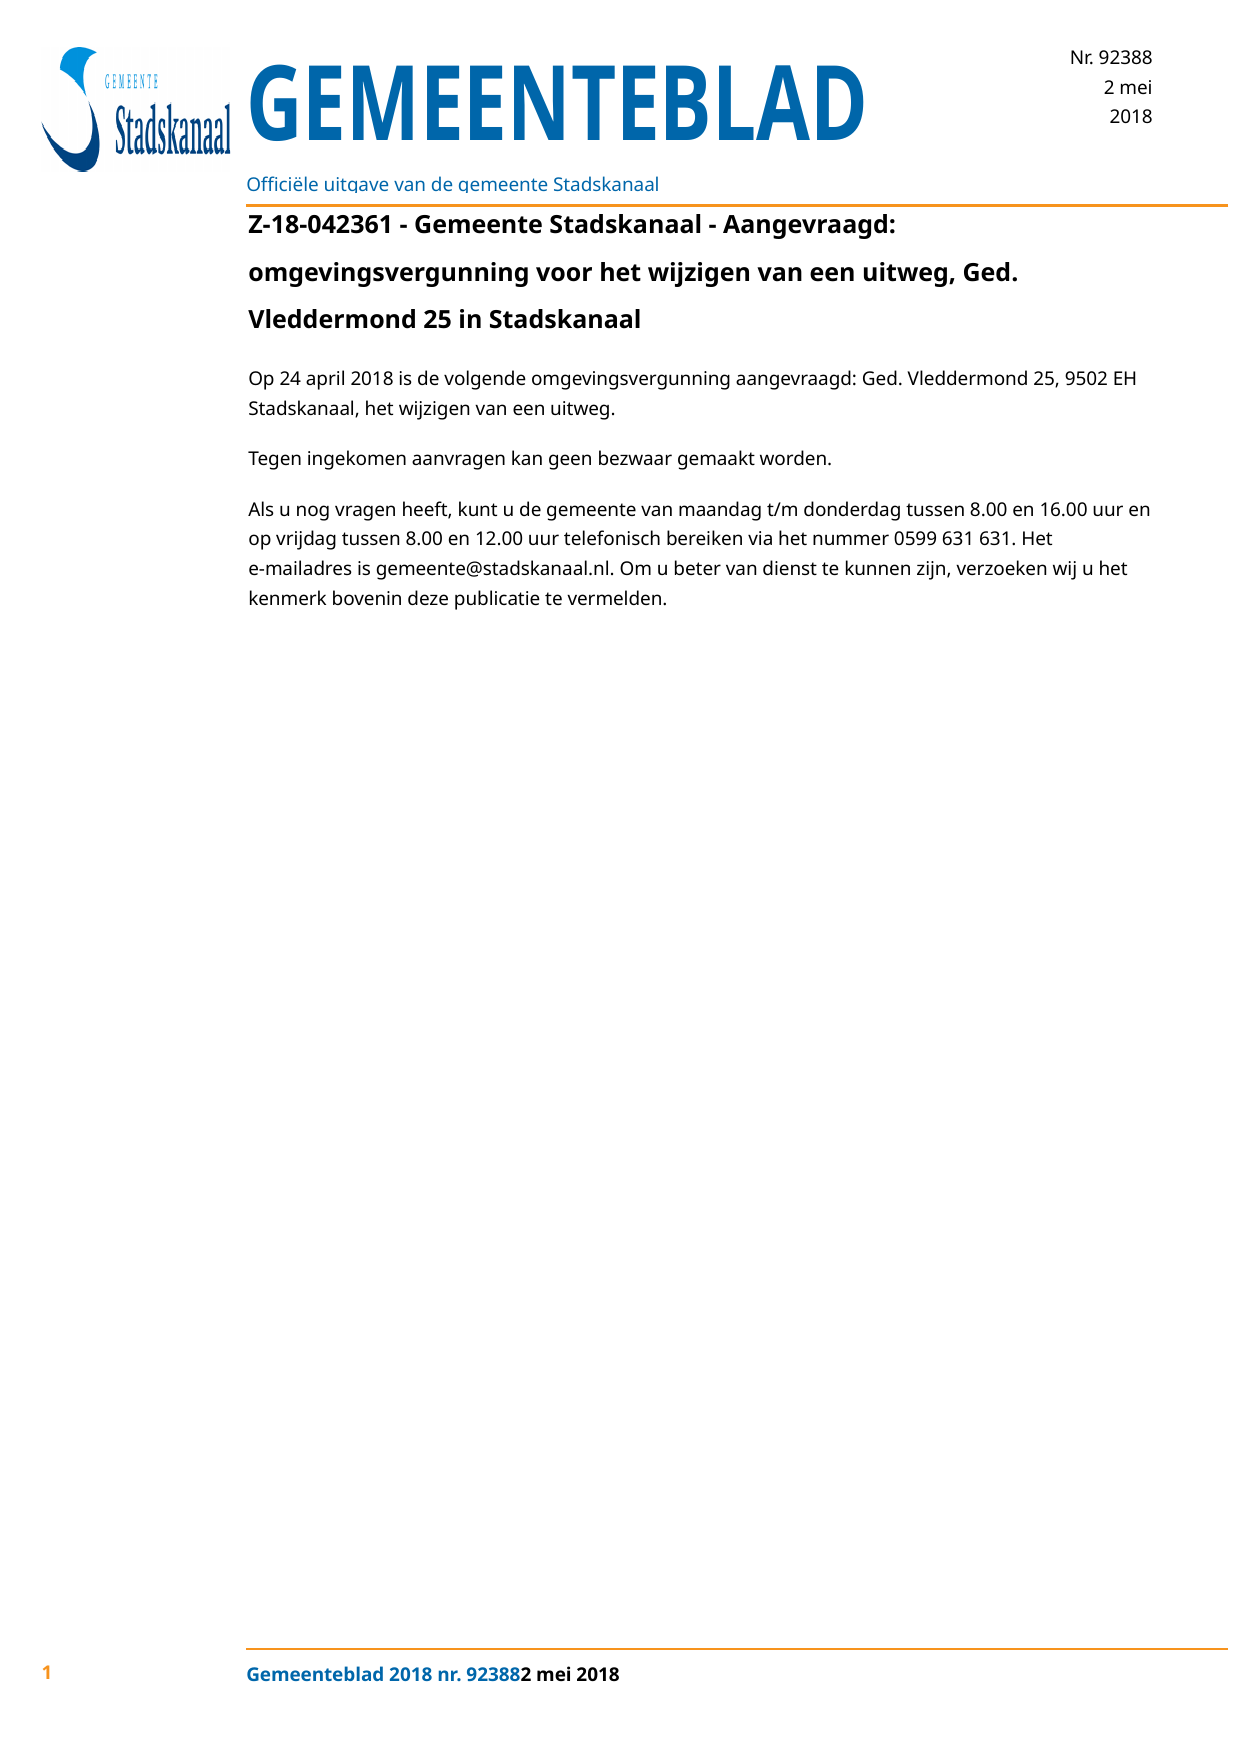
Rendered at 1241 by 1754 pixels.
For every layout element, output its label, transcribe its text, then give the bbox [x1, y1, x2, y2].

text Op 24 april 2018 is de volgende omgevingsvergunning aangevraagd: Ged. Vleddermond 25, 9502 EH Stadskanaal, het wijzigen van een uitweg. [248, 366, 1152, 421]
text Z-18-042361 - Gemeente Stadskanaal - Aangevraagd: omgevingsvergunning voor het wijzigen van een uitweg, Ged. Vleddermond 25 in Stadskanaal [248, 207, 1152, 336]
picture [41, 47, 231, 172]
text Tegen ingekomen aanvragen kan geen bezwaar gemaakt worden. [248, 446, 1152, 471]
text Als u nog vragen heeft, kunt u de gemeente van maandag t/m donderdag tussen 8.00 en 16.00 uur en op vrijdag tussen 8.00 en 12.00 uur telefonisch bereiken via het nummer 0599 631 631. Het e‑mailadres is gemeente@stadskanaal.nl. Om u beter van dienst te kunnen zijn, verzoeken wij u het kenmerk bovenin deze publicatie te vermelden. [248, 496, 1152, 610]
